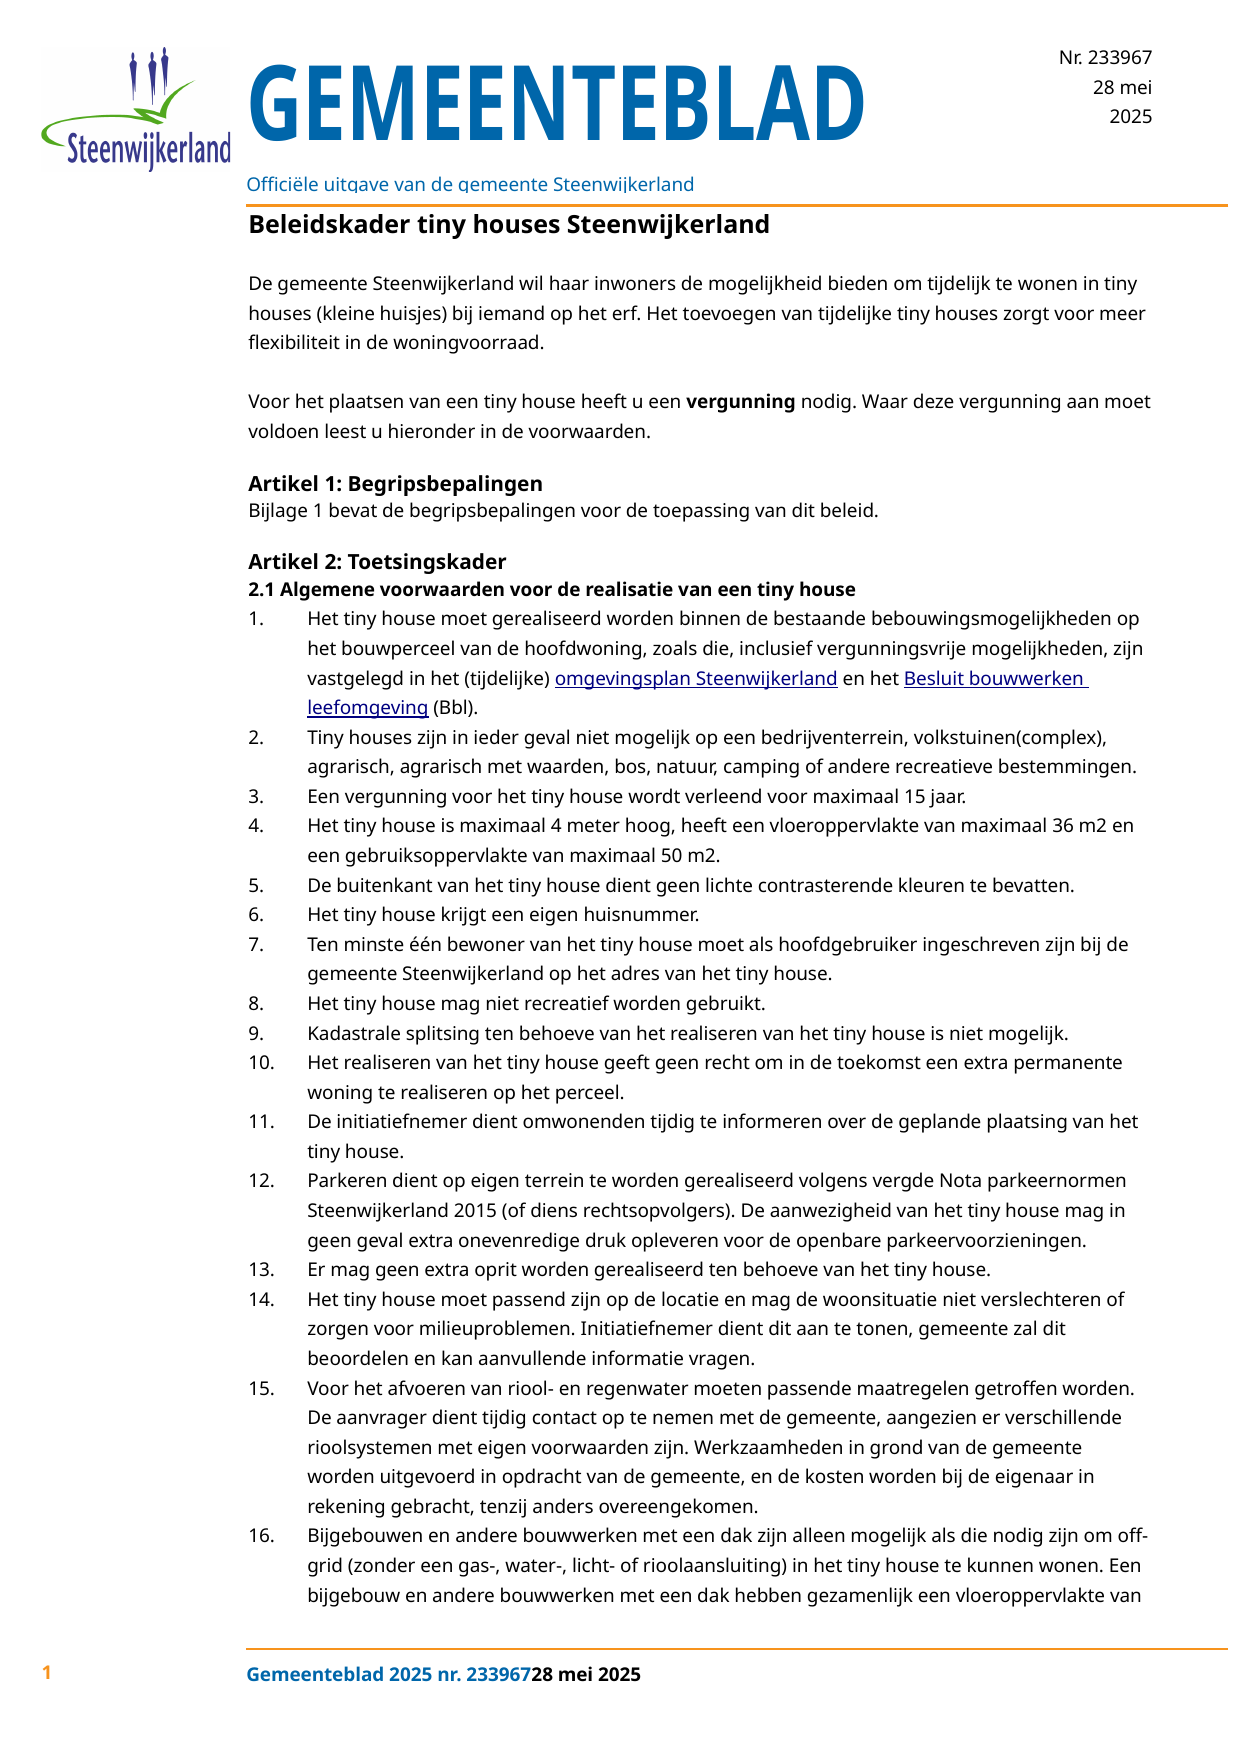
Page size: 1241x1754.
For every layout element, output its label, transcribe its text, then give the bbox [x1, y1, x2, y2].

text Artikel 1: Begripsbepalingen [248, 469, 1152, 497]
picture [41, 47, 231, 172]
list Het tiny house is maximaal 4 meter hoog, heeft een vloeroppervlakte van maximaal 36 m2 en een gebruiksoppervlakte van maximaal 50 m2. [248, 813, 1152, 868]
list Tiny houses zijn in ieder geval niet mogelijk op een bedrijventerrein, volkstuinen(complex), agrarisch, agrarisch met waarden, bos, natuur, camping of andere recreatieve bestemmingen. [248, 724, 1152, 779]
list Kadastrale splitsing ten behoeve van het realiseren van het tiny house is niet mogelijk. [248, 1020, 1152, 1045]
list Het tiny house mag niet recreatief worden gebruikt. [248, 990, 1152, 1016]
list Het tiny house moet gerealiseerd worden binnen de bestaande bebouwingsmogelijkheden op het bouwperceel van de hoofdwoning, zoals die, inclusief vergunningsvrije mogelijkheden, zijn vastgelegd in het (tijdelijke) omgevingsplan Steenwijkerland en het Besluit bouwwerken leefomgeving (Bbl). [248, 606, 1152, 720]
list Parkeren dient op eigen terrein te worden gerealiseerd volgens vergde Nota parkeernormen Steenwijkerland 2015 (of diens rechtsopvolgers). De aanwezigheid van het tiny house mag in geen geval extra onevenredige druk opleveren voor de openbare parkeervoorzieningen. [248, 1168, 1152, 1252]
text Bijlage 1 bevat de begripsbepalingen voor de toepassing van dit beleid. [248, 497, 1152, 523]
text Artikel 2: Toetsingskader [248, 547, 1152, 576]
list De initiatiefnemer dient omwonenden tijdig te informeren over de geplande plaatsing van het tiny house. [248, 1108, 1152, 1164]
list De buitenkant van het tiny house dient geen lichte contrasterende kleuren te bevatten. [248, 872, 1152, 897]
list Bijgebouwen en andere bouwwerken met een dak zijn alleen mogelijk als die nodig zijn om off-grid (zonder een gas-, water-, licht- of rioolaansluiting) in het tiny house te kunnen wonen. Een bijgebouw en andere bouwwerken met een dak hebben gezamenlijk een vloeroppervlakte van [248, 1523, 1152, 1607]
text Beleidskader tiny houses Steenwijkerland [248, 207, 1152, 241]
text De gemeente Steenwijkerland wil haar inwoners de mogelijkheid bieden om tijdelijk te wonen in tiny houses (kleine huisjes) bij iemand op het erf. Het toevoegen van tijdelijke tiny houses zorgt voor meer flexibiliteit in de woningvoorraad. [248, 270, 1152, 355]
list Ten minste één bewoner van het tiny house moet als hoofdgebruiker ingeschreven zijn bij de gemeente Steenwijkerland op het adres van het tiny house. [248, 931, 1152, 986]
list Het tiny house krijgt een eigen huisnummer. [248, 901, 1152, 927]
list Een vergunning voor het tiny house wordt verleend voor maximaal 15 jaar. [248, 783, 1152, 809]
text Voor het plaatsen van een tiny house heeft u een vergunning nodig. Waar deze vergunning aan moet voldoen leest u hieronder in de voorwaarden. [248, 389, 1152, 444]
list Het realiseren van het tiny house geeft geen recht om in de toekomst een extra permanente woning te realiseren op het perceel. [248, 1049, 1152, 1104]
list Het tiny house moet passend zijn op de locatie en mag de woonsituatie niet verslechteren of zorgen voor milieuproblemen. Initiatiefnemer dient dit aan te tonen, gemeente zal dit beoordelen en kan aanvullende informatie vragen. [248, 1286, 1152, 1371]
list Er mag geen extra oprit worden gerealiseerd ten behoeve van het tiny house. [248, 1256, 1152, 1282]
text 2.1 Algemene voorwaarden voor de realisatie van een tiny house [248, 576, 1152, 602]
list Voor het afvoeren van riool- en regenwater moeten passende maatregelen getroffen worden. De aanvrager dient tijdig contact op te nemen met de gemeente, aangezien er verschillende rioolsystemen met eigen voorwaarden zijn. Werkzaamheden in grond van de gemeente worden uitgevoerd in opdracht van de gemeente, en de kosten worden bij de eigenaar in rekening gebracht, tenzij anders overeengekomen. [248, 1375, 1152, 1519]
